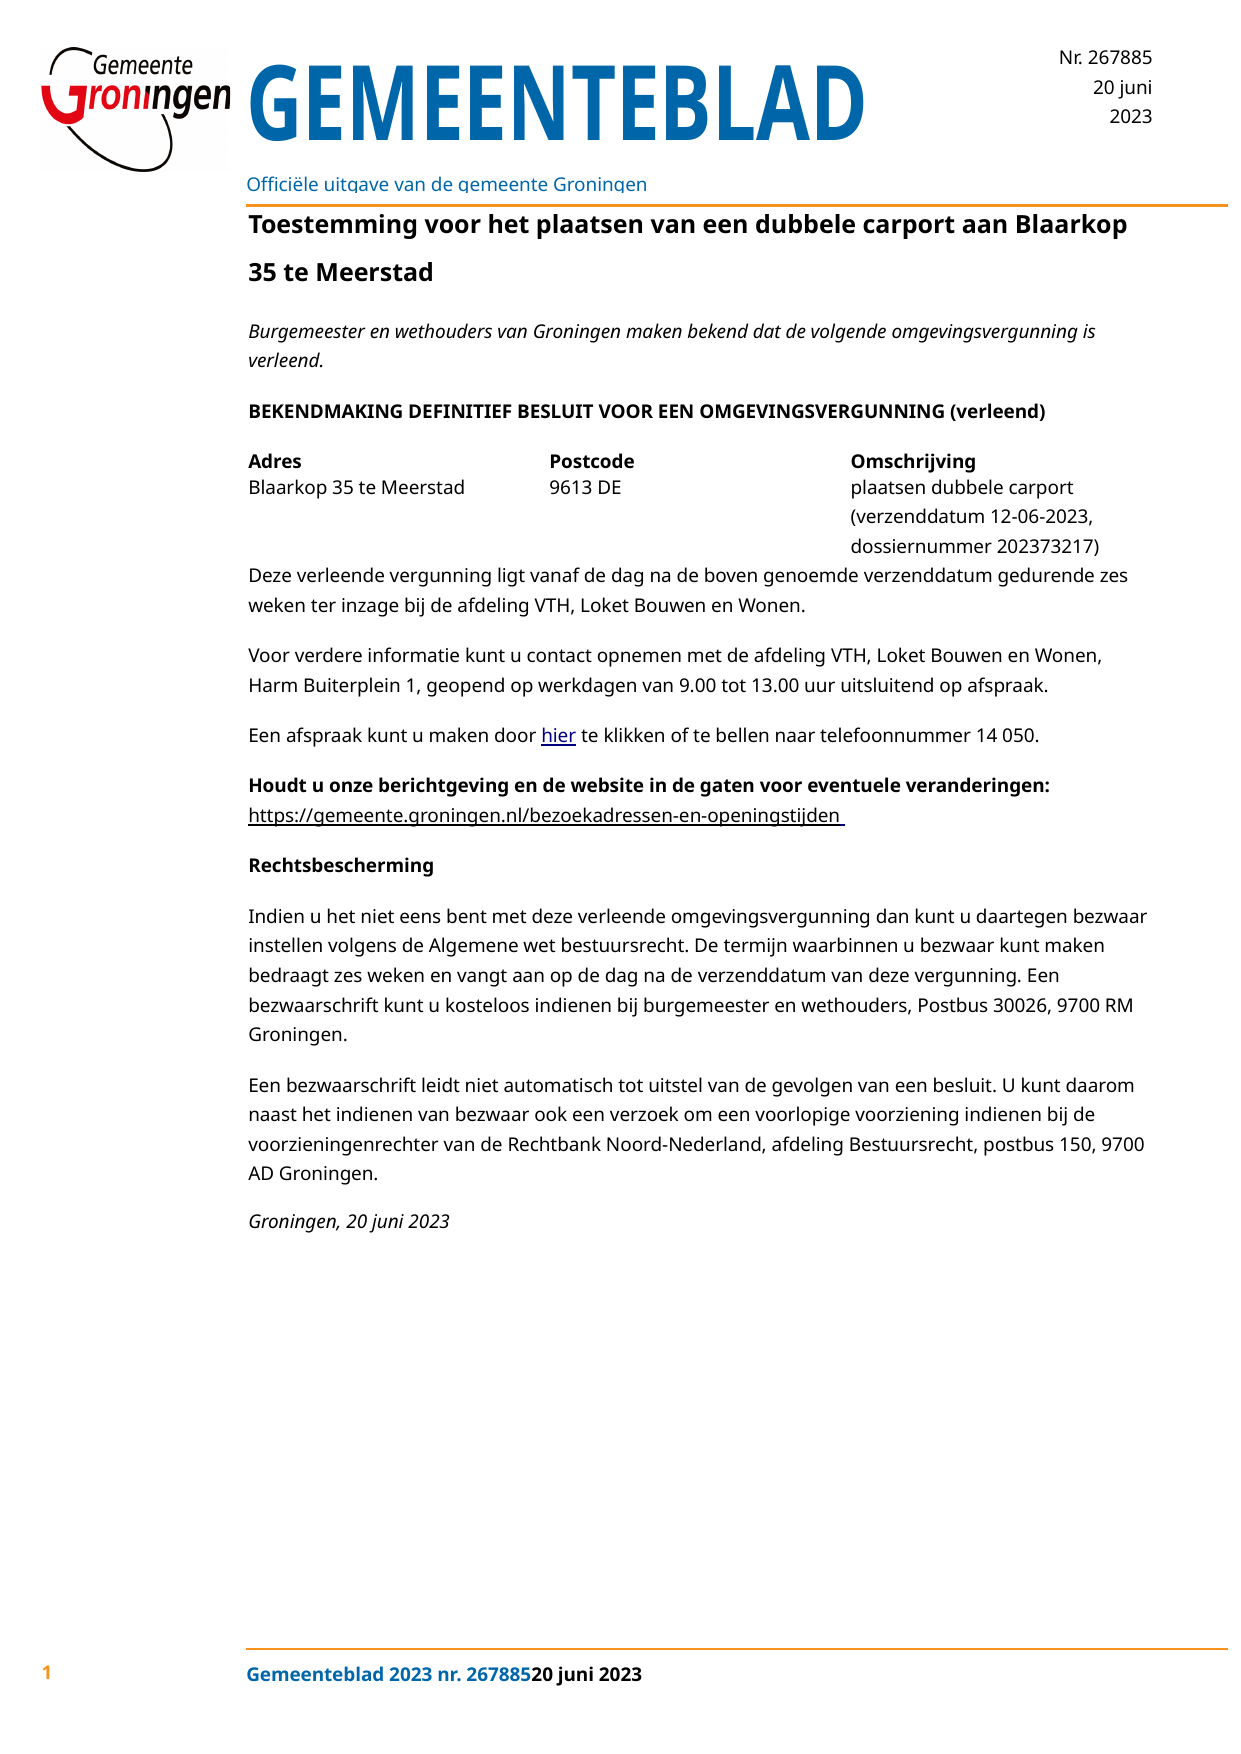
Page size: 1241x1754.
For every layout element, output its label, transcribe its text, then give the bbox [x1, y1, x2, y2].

text Voor verdere informatie kunt u contact opnemen met de afdeling VTH, Loket Bouwen en Wonen, Harm Buiterplein 1, geopend op werkdagen van 9.00 tot 13.00 uur uitsluitend op afspraak. [248, 642, 1152, 698]
table_header Omschrijving [850, 449, 1152, 474]
table_cell Blaarkop 35 te Meerstad [248, 474, 549, 559]
text Burgemeester en wethouders van Groningen maken bekend dat de volgende omgevingsvergunning is verleend. [248, 318, 1152, 373]
text Een bezwaarschrift leidt niet automatisch tot uitstel van de gevolgen van een besluit. U kunt daarom naast het indienen van bezwaar ook een verzoek om een voorlopige voorziening indienen bij de voorzieningenrechter van de Rechtbank Noord-Nederland, afdeling Bestuursrecht, postbus 150, 9700 AD Groningen. [248, 1072, 1152, 1186]
text Een afspraak kunt u maken door hier te klikken of te bellen naar telefoonnummer 14 050. [248, 722, 1152, 748]
text Groningen, 20 juni 2023 [248, 1208, 1152, 1234]
table_header Postcode [549, 449, 850, 474]
text Indien u het niet eens bent met deze verleende omgevingsvergunning dan kunt u daartegen bezwaar instellen volgens de Algemene wet bestuursrecht. De termijn waarbinnen u bezwaar kunt maken bedraagt zes weken en vangt aan op de dag na de verzenddatum van deze vergunning. Een bezwaarschrift kunt u kosteloos indienen bij burgemeester en wethouders, Postbus 30026, 9700 RM Groningen. [248, 903, 1152, 1047]
text BEKENDMAKING DEFINITIEF BESLUIT VOOR EEN OMGEVINGSVERGUNNING (verleend) [248, 398, 1152, 424]
text Deze verleende vergunning ligt vanaf de dag na de boven genoemde verzenddatum gedurende zes weken ter inzage bij de afdeling VTH, Loket Bouwen en Wonen. [248, 562, 1152, 618]
text Toestemming voor het plaatsen van een dubbele carport aan Blaarkop 35 te Meerstad [248, 207, 1152, 288]
text Houdt u onze berichtgeving en de website in de gaten voor eventuele veranderingen: https://gemeente.groningen.nl/bezoekadressen-en-openingstijden [248, 773, 1152, 828]
table_header Adres [248, 449, 549, 474]
table_cell plaatsen dubbele carport (verzenddatum 12-06-2023, dossiernummer 202373217) [850, 474, 1152, 559]
picture [41, 47, 231, 172]
text Rechtsbescherming [248, 853, 1152, 878]
table_cell 9613 DE [549, 474, 850, 559]
